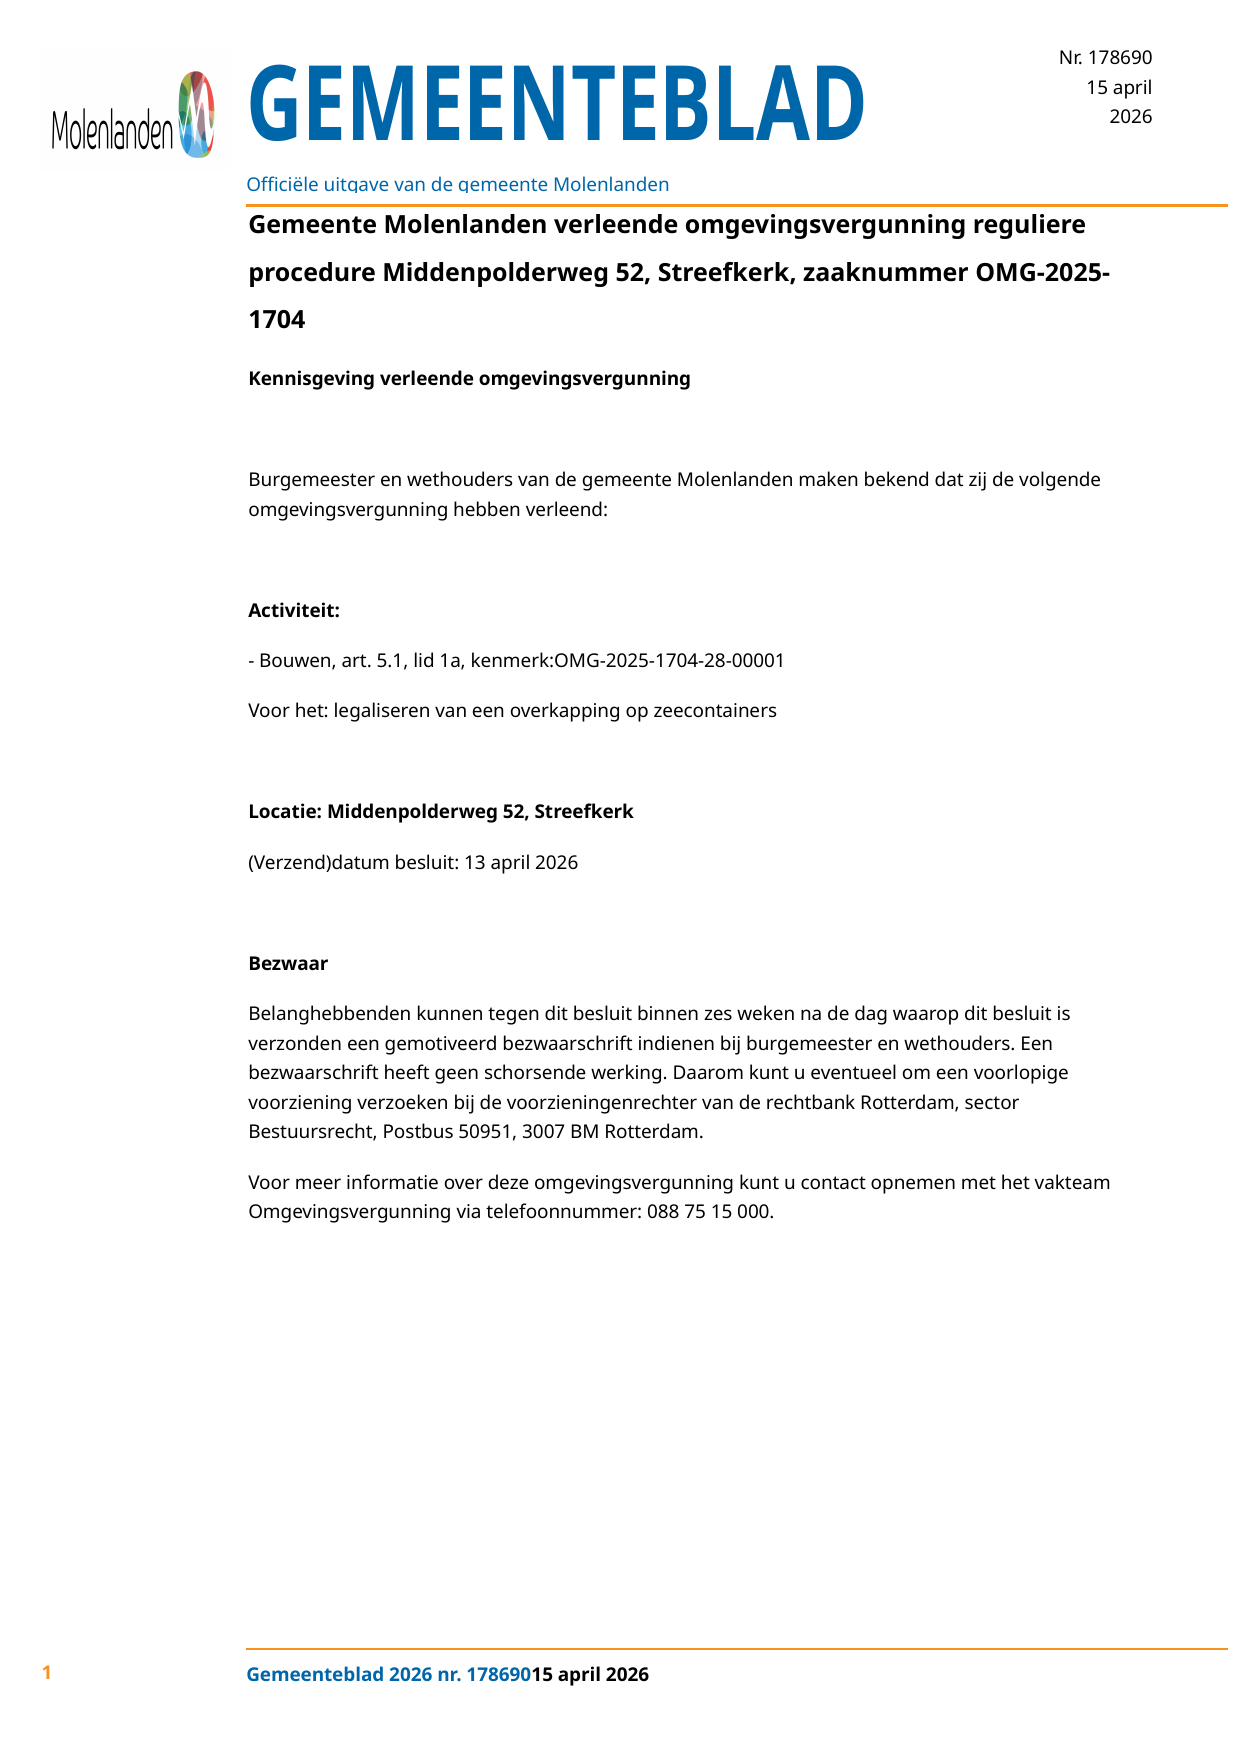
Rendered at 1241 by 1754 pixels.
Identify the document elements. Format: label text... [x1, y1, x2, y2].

text Locatie: Middenpolderweg 52, Streefkerk [248, 798, 1152, 824]
text Gemeente Molenlanden verleende omgevingsvergunning reguliere procedure Middenpolderweg 52, Streefkerk, zaaknummer OMG-2025-1704 [248, 207, 1152, 336]
text Activiteit: [248, 597, 1152, 622]
picture [41, 47, 231, 172]
text Kennisgeving verleende omgevingsvergunning [248, 366, 1152, 391]
text Voor het: legaliseren van een overkapping op zeecontainers [248, 698, 1152, 723]
text Belanghebbenden kunnen tegen dit besluit binnen zes weken na de dag waarop dit besluit is verzonden een gemotiveerd bezwaarschrift indienen bij burgemeester en wethouders. Een bezwaarschrift heeft geen schorsende werking. Daarom kunt u eventueel om een voorlopige voorziening verzoeken bij de voorzieningenrechter van de rechtbank Rotterdam, sector Bestuursrecht, Postbus 50951, 3007 BM Rotterdam. [248, 1000, 1152, 1144]
text Bezwaar [248, 950, 1152, 975]
text (Verzend)datum besluit: 13 april 2026 [248, 849, 1152, 874]
text Burgemeester en wethouders van de gemeente Molenlanden maken bekend dat zij de volgende omgevingsvergunning hebben verleend: [248, 466, 1152, 522]
text Voor meer informatie over deze omgevingsvergunning kunt u contact opnemen met het vakteam Omgevingsvergunning via telefoonnummer: 088 75 15 000. [248, 1169, 1152, 1224]
text - Bouwen, art. 5.1, lid 1a, kenmerk:OMG-2025-1704-28-00001 [248, 647, 1152, 673]
